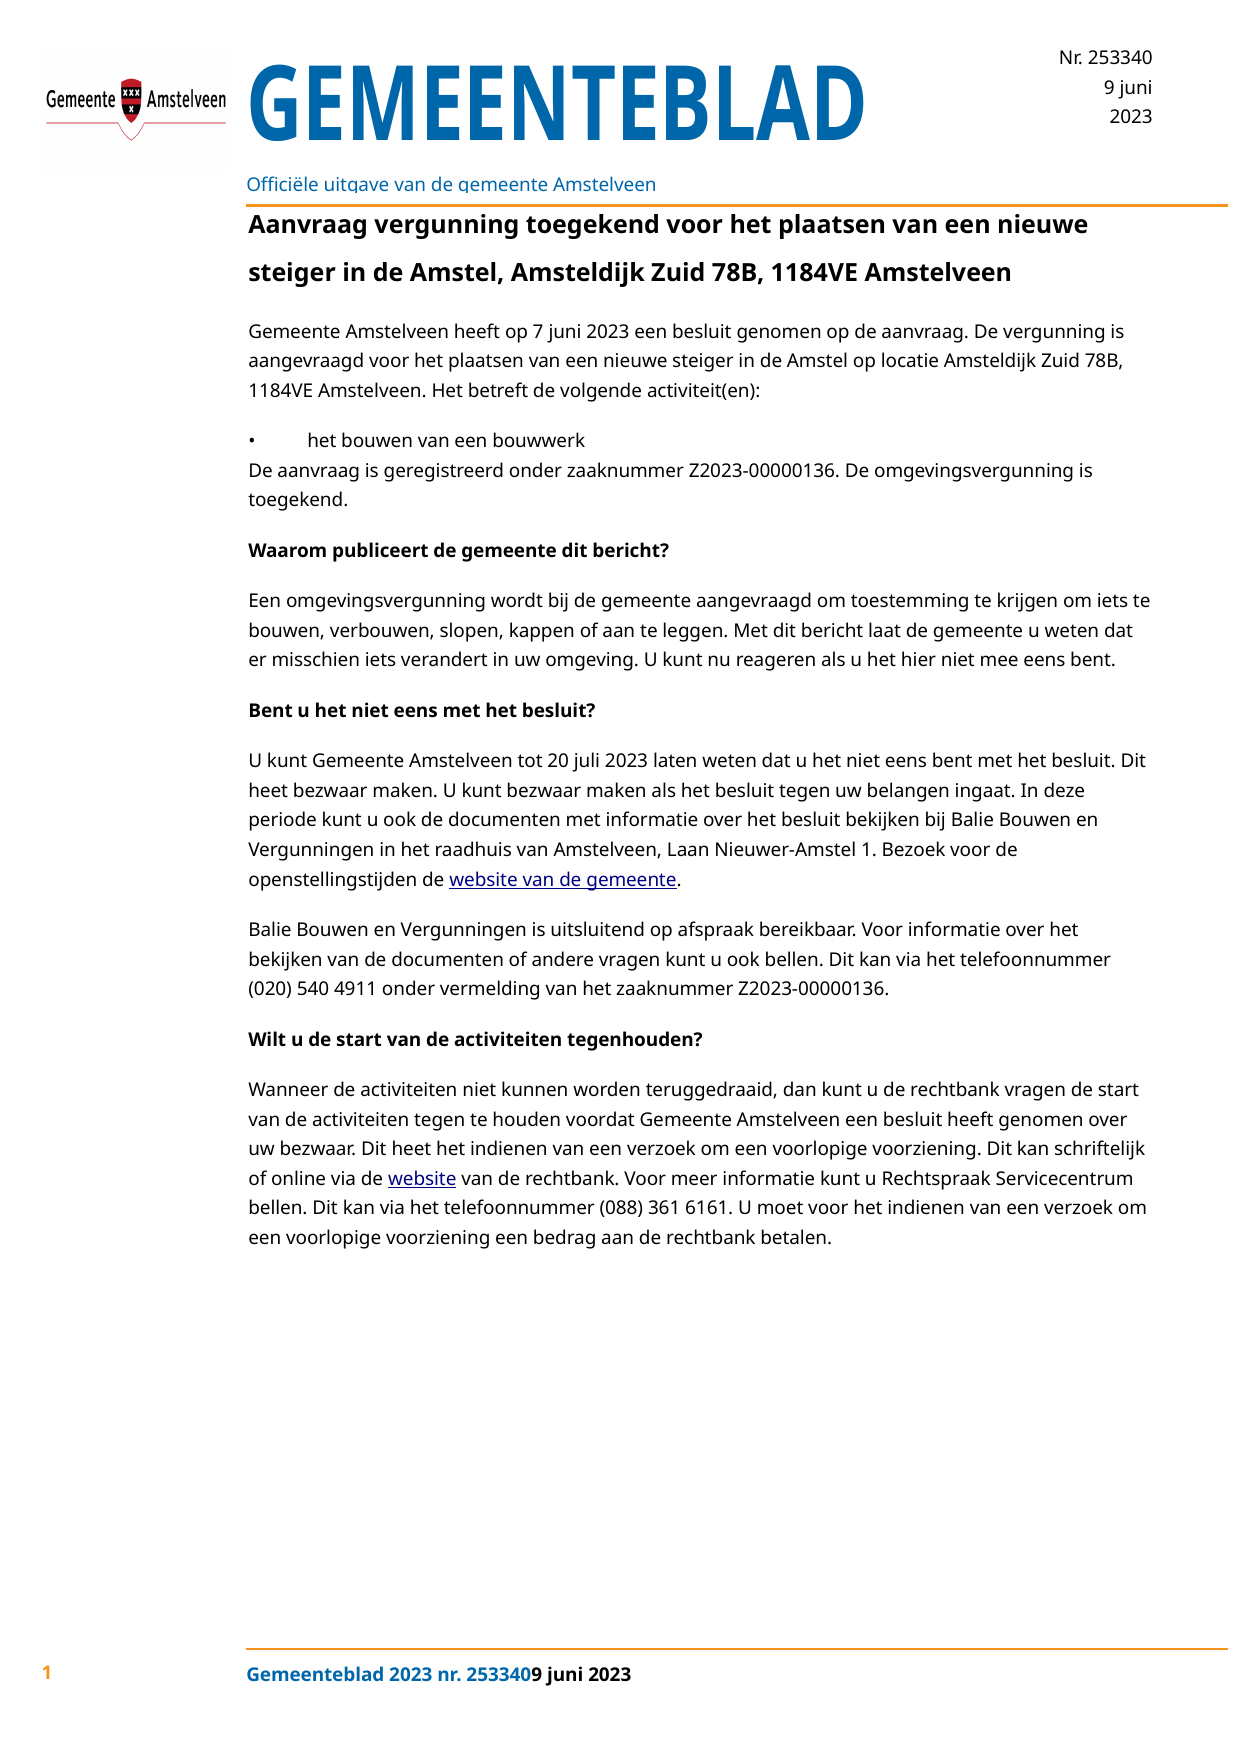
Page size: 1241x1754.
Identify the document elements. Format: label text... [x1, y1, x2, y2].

text De aanvraag is geregistreerd onder zaaknummer Z2023-00000136. De omgevingsvergunning is toegekend. [248, 457, 1152, 512]
text Gemeente Amstelveen heeft op 7 juni 2023 een besluit genomen op de aanvraag. De vergunning is aangevraagd voor het plaatsen van een nieuwe steiger in de Amstel op locatie Amsteldijk Zuid 78B, 1184VE Amstelveen. Het betreft de volgende activiteit(en): [248, 318, 1152, 403]
text Wilt u de start van de activiteiten tegenhouden? [248, 1026, 1152, 1052]
text Waarom publiceert de gemeente dit bericht? [248, 537, 1152, 563]
text Een omgevingsvergunning wordt bij de gemeente aangevraagd om toestemming te krijgen om iets te bouwen, verbouwen, slopen, kappen of aan te leggen. Met dit bericht laat de gemeente u weten dat er misschien iets verandert in uw omgeving. U kunt nu reageren als u het hier niet mee eens bent. [248, 587, 1152, 672]
picture [41, 47, 231, 172]
text Bent u het niet eens met het besluit? [248, 697, 1152, 723]
text Wanneer de activiteiten niet kunnen worden teruggedraaid, dan kunt u de rechtbank vragen de start van de activiteiten tegen te houden voordat Gemeente Amstelveen een besluit heeft genomen over uw bezwaar. Dit heet het indienen van een verzoek om een voorlopige voorziening. Dit kan schriftelijk of online via de website van de rechtbank. Voor meer informatie kunt u Rechtspraak Servicecentrum bellen. Dit kan via het telefoonnummer (088) 361 6161. U moet voor het indienen van een verzoek om een voorlopige voorziening een bedrag aan de rechtbank betalen. [248, 1076, 1152, 1250]
text U kunt Gemeente Amstelveen tot 20 juli 2023 laten weten dat u het niet eens bent met het besluit. Dit heet bezwaar maken. U kunt bezwaar maken als het besluit tegen uw belangen ingaat. In deze periode kunt u ook de documenten met informatie over het besluit bekijken bij Balie Bouwen en Vergunningen in het raadhuis van Amstelveen, Laan Nieuwer-Amstel 1. Bezoek voor de openstellingstijden de website van de gemeente. [248, 747, 1152, 892]
text Balie Bouwen en Vergunningen is uitsluitend op afspraak bereikbaar. Voor informatie over het bekijken van de documenten of andere vragen kunt u ook bellen. Dit kan via het telefoonnummer (020) 540 4911 onder vermelding van het zaaknummer Z2023-00000136. [248, 916, 1152, 1001]
text Aanvraag vergunning toegekend voor het plaatsen van een nieuwe steiger in de Amstel, Amsteldijk Zuid 78B, 1184VE Amstelveen [248, 207, 1152, 288]
list het bouwen van een bouwwerk [248, 427, 1152, 453]
